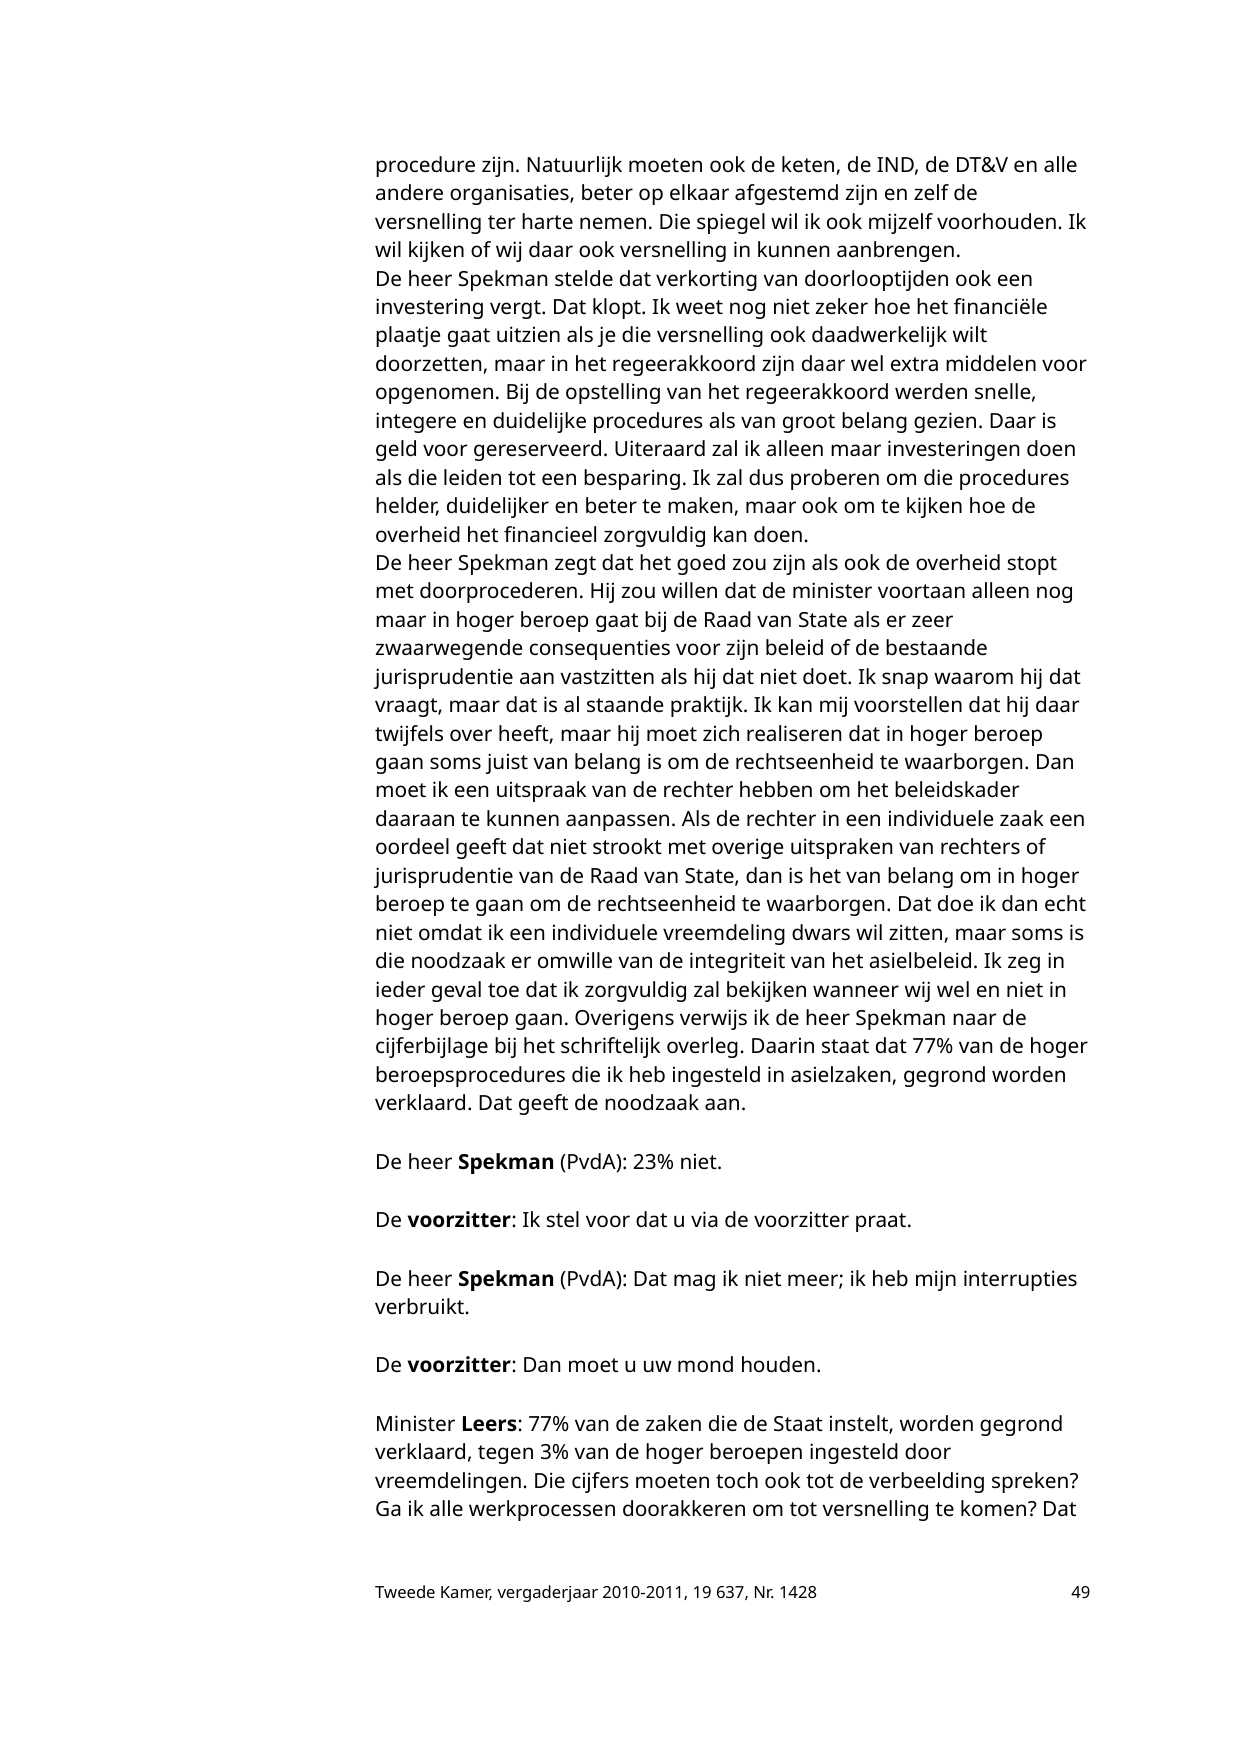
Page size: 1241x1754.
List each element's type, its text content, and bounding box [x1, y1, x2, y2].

text Ga ik alle werkprocessen doorakkeren om tot versnelling te komen? Dat [375, 1494, 1090, 1523]
text De heer Spekman stelde dat verkorting van doorlooptijden ook een investering vergt. Dat klopt. Ik weet nog niet zeker hoe het financiële plaatje gaat uitzien als je die versnelling ook daadwerkelijk wilt doorzetten, maar in het regeerakkoord zijn daar wel extra middelen voor opgenomen. Bij de opstelling van het regeerakkoord werden snelle, integere en duidelijke procedures als van groot belang gezien. Daar is geld voor gereserveerd. Uiteraard zal ik alleen maar investeringen doen als die leiden tot een besparing. Ik zal dus proberen om die procedures helder, duidelijker en beter te maken, maar ook om te kijken hoe de overheid het financieel zorgvuldig kan doen. [375, 264, 1090, 548]
text procedure zijn. Natuurlijk moeten ook de keten, de IND, de DT&V en alle andere organisaties, beter op elkaar afgestemd zijn en zelf de versnelling ter harte nemen. Die spiegel wil ik ook mijzelf voorhouden. Ik wil kijken of wij daar ook versnelling in kunnen aanbrengen. [375, 150, 1090, 264]
text Minister Leers: 77% van de zaken die de Staat instelt, worden gegrond verklaard, tegen 3% van de hoger beroepen ingesteld door vreemdelingen. Die cijfers moeten toch ook tot de verbeelding spreken? [375, 1409, 1090, 1494]
text De heer Spekman (PvdA): Dat mag ik niet meer; ik heb mijn interrupties verbruikt. [375, 1264, 1090, 1321]
text De voorzitter: Dan moet u uw mond houden. [375, 1351, 1090, 1379]
text De heer Spekman (PvdA): 23% niet. [375, 1147, 1090, 1175]
text De voorzitter: Ik stel voor dat u via de voorzitter praat. [375, 1205, 1090, 1234]
text De heer Spekman zegt dat het goed zou zijn als ook de overheid stopt met doorprocederen. Hij zou willen dat de minister voortaan alleen nog maar in hoger beroep gaat bij de Raad van State als er zeer zwaarwegende consequenties voor zijn beleid of de bestaande jurisprudentie aan vastzitten als hij dat niet doet. Ik snap waarom hij dat vraagt, maar dat is al staande praktijk. Ik kan mij voorstellen dat hij daar twijfels over heeft, maar hij moet zich realiseren dat in hoger beroep gaan soms juist van belang is om de rechtseenheid te waarborgen. Dan moet ik een uitspraak van de rechter hebben om het beleidskader daaraan te kunnen aanpassen. Als de rechter in een individuele zaak een oordeel geeft dat niet strookt met overige uitspraken van rechters of jurisprudentie van de Raad van State, dan is het van belang om in hoger beroep te gaan om de rechtseenheid te waarborgen. Dat doe ik dan echt niet omdat ik een individuele vreemdeling dwars wil zitten, maar soms is die noodzaak er omwille van de integriteit van het asielbeleid. Ik zeg in ieder geval toe dat ik zorgvuldig zal bekijken wanneer wij wel en niet in hoger beroep gaan. Overigens verwijs ik de heer Spekman naar de cijferbijlage bij het schriftelijk overleg. Daarin staat dat 77% van de hoger beroepsprocedures die ik heb ingesteld in asielzaken, gegrond worden verklaard. Dat geeft de noodzaak aan. [375, 548, 1090, 1117]
